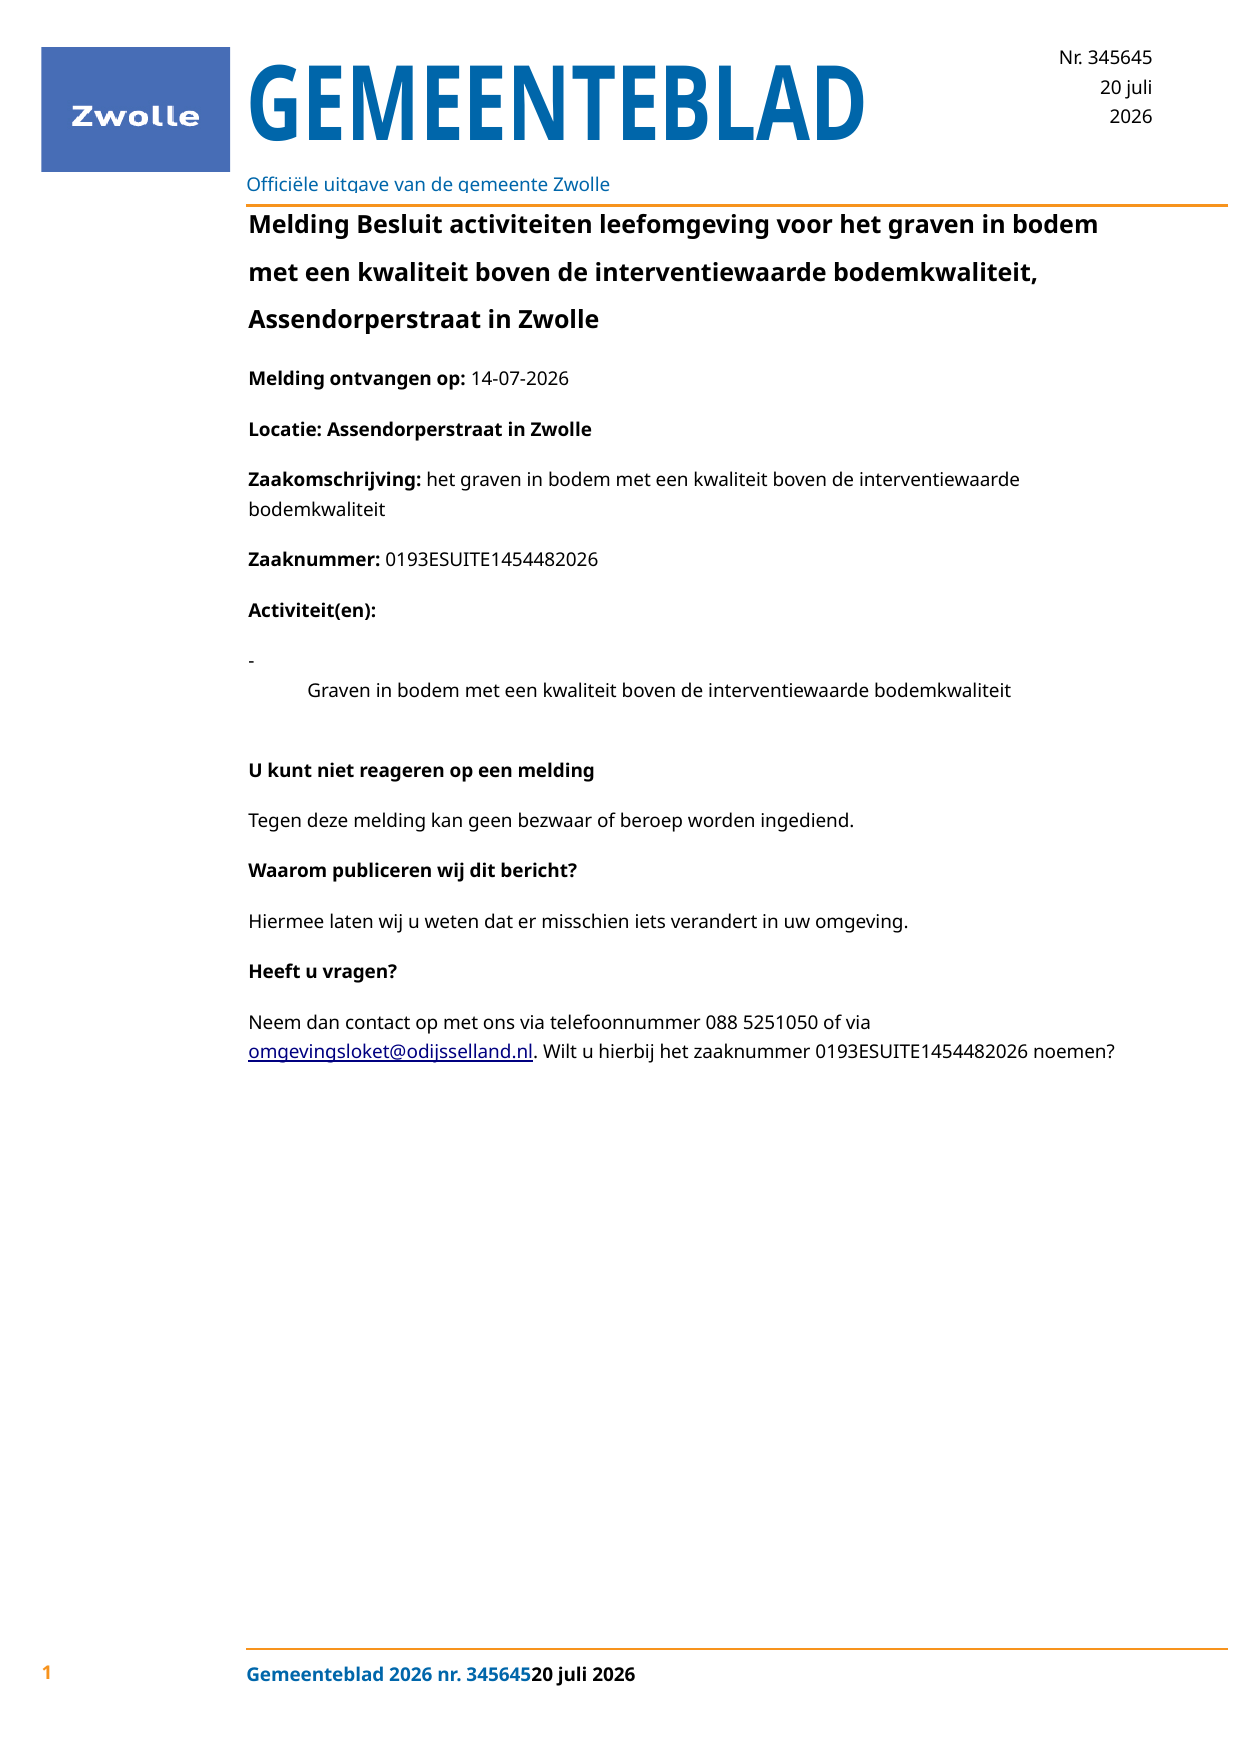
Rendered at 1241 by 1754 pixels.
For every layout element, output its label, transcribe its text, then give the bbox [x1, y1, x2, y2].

text Waarom publiceren wij dit bericht? [248, 858, 1152, 883]
text Heeft u vragen? [248, 958, 1152, 984]
text U kunt niet reageren op een melding [248, 757, 1152, 782]
text Hiermee laten wij u weten dat er misschien iets verandert in uw omgeving. [248, 908, 1152, 934]
text Zaakomschrijving: het graven in bodem met een kwaliteit boven de interventiewaarde bodemkwaliteit [248, 466, 1152, 522]
picture [41, 47, 231, 172]
text Melding Besluit activiteiten leefomgeving voor het graven in bodem met een kwaliteit boven de interventiewaarde bodemkwaliteit, Assendorperstraat in Zwolle [248, 207, 1152, 336]
text Zaaknummer: 0193ESUITE1454482026 [248, 546, 1152, 572]
text Tegen deze melding kan geen bezwaar of beroep worden ingediend. [248, 807, 1152, 833]
text Locatie: Assendorperstraat in Zwolle [248, 416, 1152, 442]
text Activiteit(en): [248, 597, 1152, 622]
text Melding ontvangen op: 14-07-2026 [248, 366, 1152, 391]
list Graven in bodem met een kwaliteit boven de interventiewaarde bodemkwaliteit [248, 677, 1152, 702]
text Neem dan contact op met ons via telefoonnummer 088 5251050 of via omgevingsloket@odijsselland.nl. Wilt u hierbij het zaaknummer 0193ESUITE1454482026 noemen? [248, 1009, 1152, 1064]
